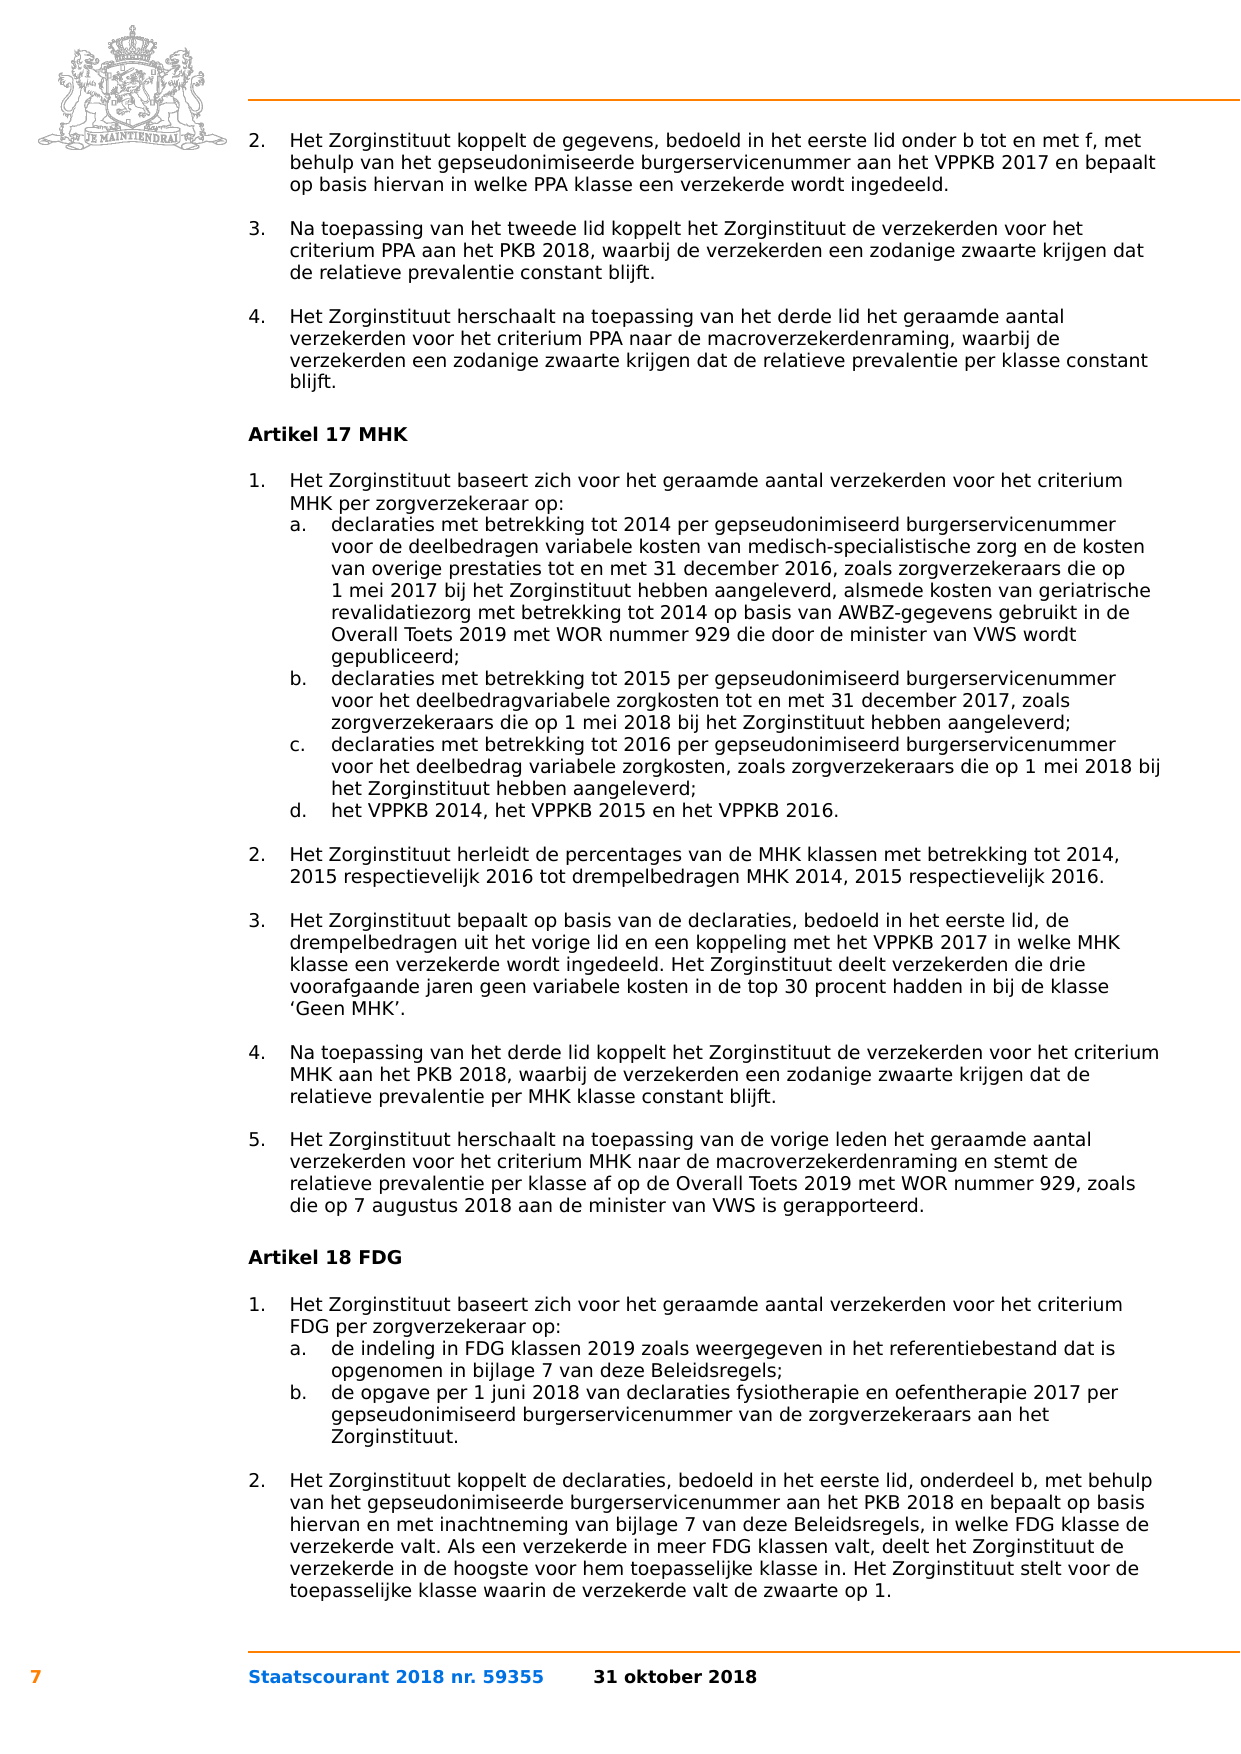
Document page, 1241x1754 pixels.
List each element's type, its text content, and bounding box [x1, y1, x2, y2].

picture [38, 25, 227, 150]
subtitle Artikel 17 MHK [248, 423, 1163, 445]
text 2. Het Zorginstituut koppelt de declaraties, bedoeld in het eerste lid, onderdeel b, met behulp van het gepseudonimiseerde burgerservicenummer aan het PKB 2018 en bepaalt op basis hiervan en met inachtneming van bijlage 7 van deze Beleidsregels, in welke FDG klasse de verzekerde valt. Als een verzekerde in meer FDG klassen valt, deelt het Zorginstituut de verzekerde in de hoogste voor hem toepasselijke klasse in. Het Zorginstituut stelt voor de toepasselijke klasse waarin de verzekerde valt de zwaarte op 1. [248, 1470, 1163, 1602]
text 3. Na toepassing van het tweede lid koppelt het Zorginstituut de verzekerden voor het criterium PPA aan het PKB 2018, waarbij de verzekerden een zodanige zwaarte krijgen dat de relatieve prevalentie constant blijft. [248, 218, 1163, 284]
text 2. Het Zorginstituut herleidt de percentages van de MHK klassen met betrekking tot 2014, 2015 respectievelijk 2016 tot drempelbedragen MHK 2014, 2015 respectievelijk 2016. [248, 844, 1163, 888]
text a. declaraties met betrekking tot 2014 per gepseudonimiseerd burgerservicenummer voor de deelbedragen variabele kosten van medisch-specialistische zorg en de kosten van overige prestaties tot en met 31 december 2016, zoals zorgverzekeraars die op 1 mei 2017 bij het Zorginstituut hebben aangeleverd, alsmede kosten van geriatrische revalidatiezorg met betrekking tot 2014 op basis van AWBZ-gegevens gebruikt in de Overall Toets 2019 met WOR nummer 929 die door de minister van VWS wordt gepubliceerd; [289, 514, 1163, 668]
text b. declaraties met betrekking tot 2015 per gepseudonimiseerd burgerservicenummer voor het deelbedragvariabele zorgkosten tot en met 31 december 2017, zoals zorgverzekeraars die op 1 mei 2018 bij het Zorginstituut hebben aangeleverd; [289, 668, 1163, 734]
subtitle Artikel 18 FDG [248, 1247, 1163, 1269]
text c. declaraties met betrekking tot 2016 per gepseudonimiseerd burgerservicenummer voor het deelbedrag variabele zorgkosten, zoals zorgverzekeraars die op 1 mei 2018 bij het Zorginstituut hebben aangeleverd; [289, 734, 1163, 800]
text 2. Het Zorginstituut koppelt de gegevens, bedoeld in het eerste lid onder b tot en met f, met behulp van het gepseudonimiseerde burgerservicenummer aan het VPPKB 2017 en bepaalt op basis hiervan in welke PPA klasse een verzekerde wordt ingedeeld. [248, 130, 1163, 196]
text 5. Het Zorginstituut herschaalt na toepassing van de vorige leden het geraamde aantal verzekerden voor het criterium MHK naar de macroverzekerdenraming en stemt de relatieve prevalentie per klasse af op de Overall Toets 2019 met WOR nummer 929, zoals die op 7 augustus 2018 aan de minister van VWS is gerapporteerd. [248, 1129, 1163, 1217]
text a. de indeling in FDG klassen 2019 zoals weergegeven in het referentiebestand dat is opgenomen in bijlage 7 van deze Beleidsregels; [289, 1338, 1163, 1382]
text 4. Na toepassing van het derde lid koppelt het Zorginstituut de verzekerden voor het criterium MHK aan het PKB 2018, waarbij de verzekerden een zodanige zwaarte krijgen dat de relatieve prevalentie per MHK klasse constant blijft. [248, 1042, 1163, 1107]
text 1. Het Zorginstituut baseert zich voor het geraamde aantal verzekerden voor het criterium MHK per zorgverzekeraar op: [248, 470, 1163, 514]
text 1. Het Zorginstituut baseert zich voor het geraamde aantal verzekerden voor het criterium FDG per zorgverzekeraar op: [248, 1294, 1163, 1338]
text d. het VPPKB 2014, het VPPKB 2015 en het VPPKB 2016. [289, 800, 1163, 822]
text 4. Het Zorginstituut herschaalt na toepassing van het derde lid het geraamde aantal verzekerden voor het criterium PPA naar de macroverzekerdenraming, waarbij de verzekerden een zodanige zwaarte krijgen dat de relatieve prevalentie per klasse constant blijft. [248, 306, 1163, 393]
text b. de opgave per 1 juni 2018 van declaraties fysiotherapie en oefentherapie 2017 per gepseudonimiseerd burgerservicenummer van de zorgverzekeraars aan het Zorginstituut. [289, 1382, 1163, 1448]
text 3. Het Zorginstituut bepaalt op basis van de declaraties, bedoeld in het eerste lid, de drempelbedragen uit het vorige lid en een koppeling met het VPPKB 2017 in welke MHK klasse een verzekerde wordt ingedeeld. Het Zorginstituut deelt verzekerden die drie voorafgaande jaren geen variabele kosten in de top 30 procent hadden in bij de klasse ‘Geen MHK’. [248, 910, 1163, 1020]
